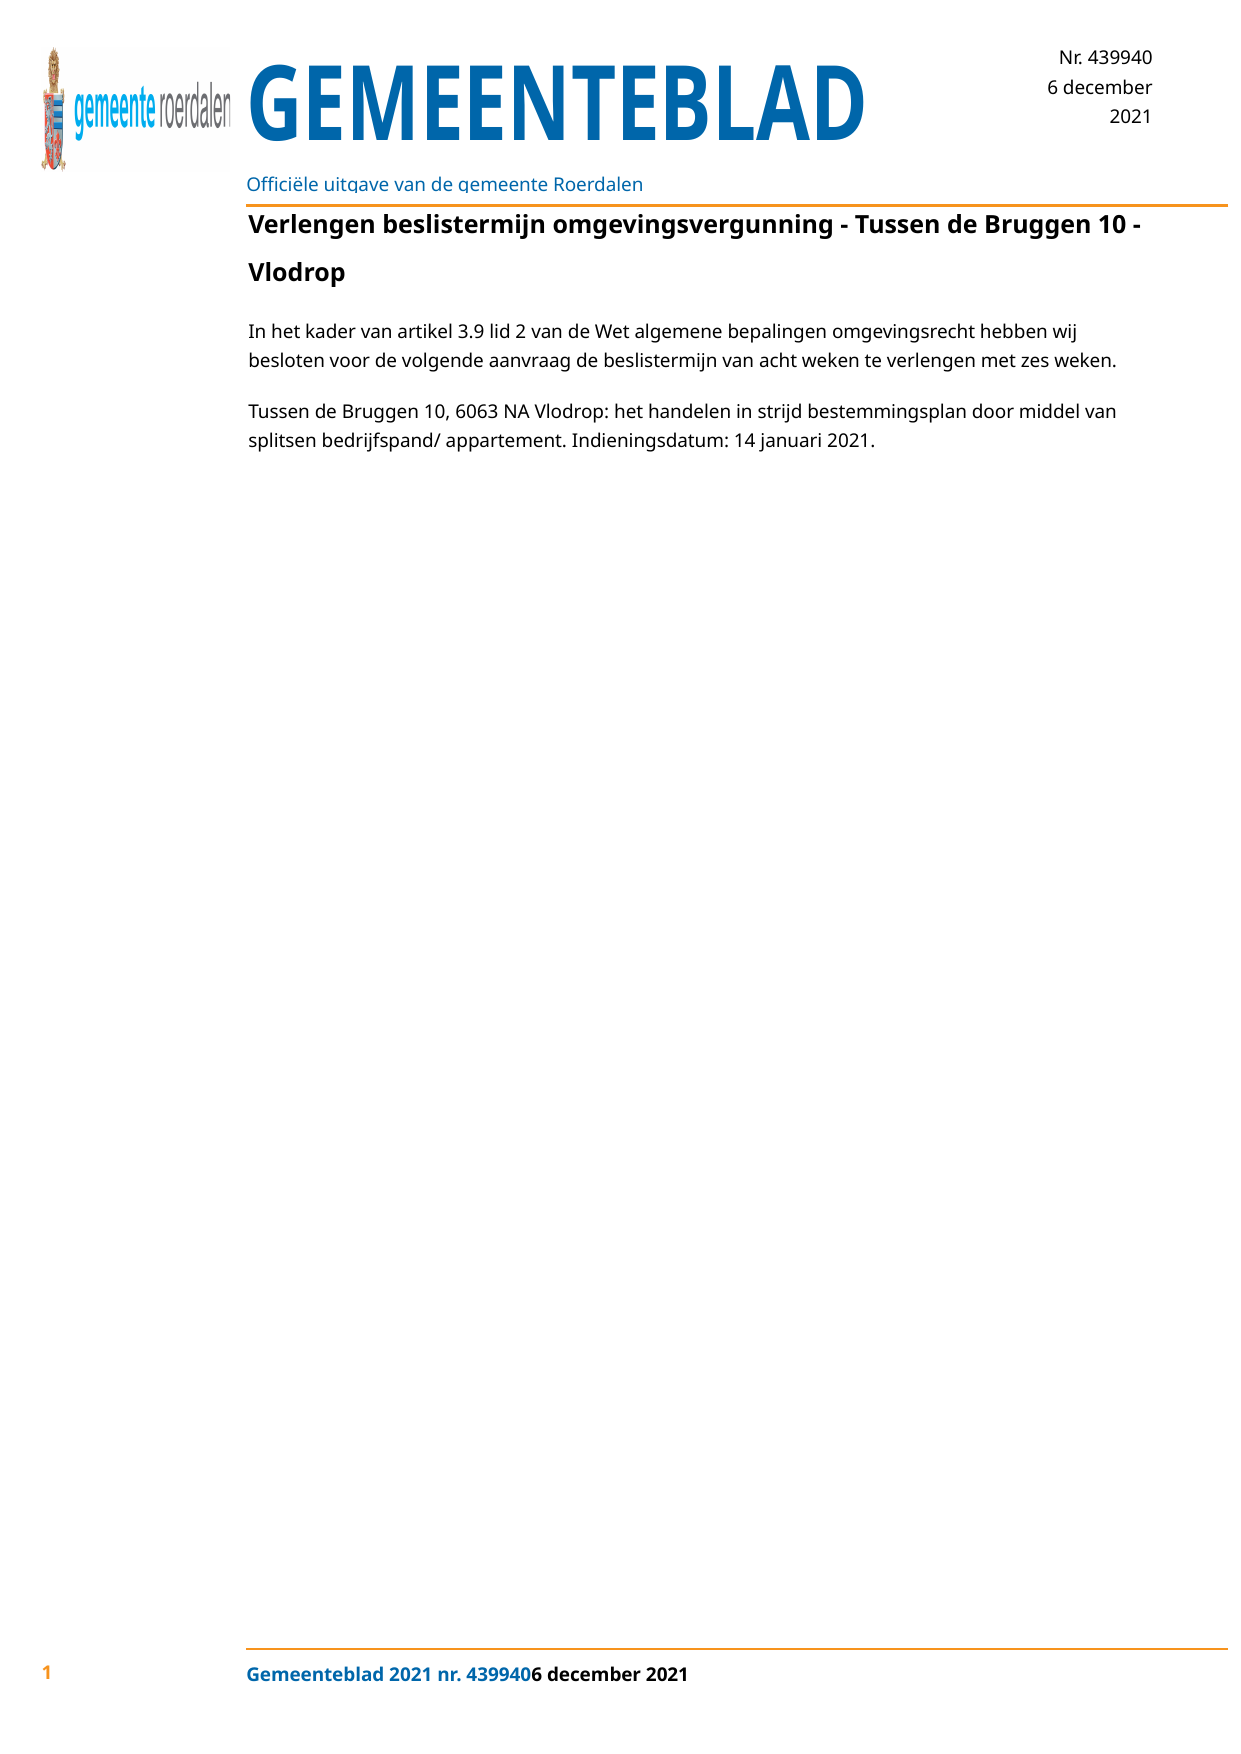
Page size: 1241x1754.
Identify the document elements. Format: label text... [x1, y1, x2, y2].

picture [41, 47, 231, 172]
text Tussen de Bruggen 10, 6063 NA Vlodrop: het handelen in strijd bestemmingsplan door middel van splitsen bedrijfspand/ appartement. Indieningsdatum: 14 januari 2021. [248, 398, 1152, 453]
text Verlengen beslistermijn omgevingsvergunning - Tussen de Bruggen 10 - Vlodrop [248, 207, 1152, 288]
text In het kader van artikel 3.9 lid 2 van de Wet algemene bepalingen omgevingsrecht hebben wij besloten voor de volgende aanvraag de beslistermijn van acht weken te verlengen met zes weken. [248, 318, 1152, 373]
